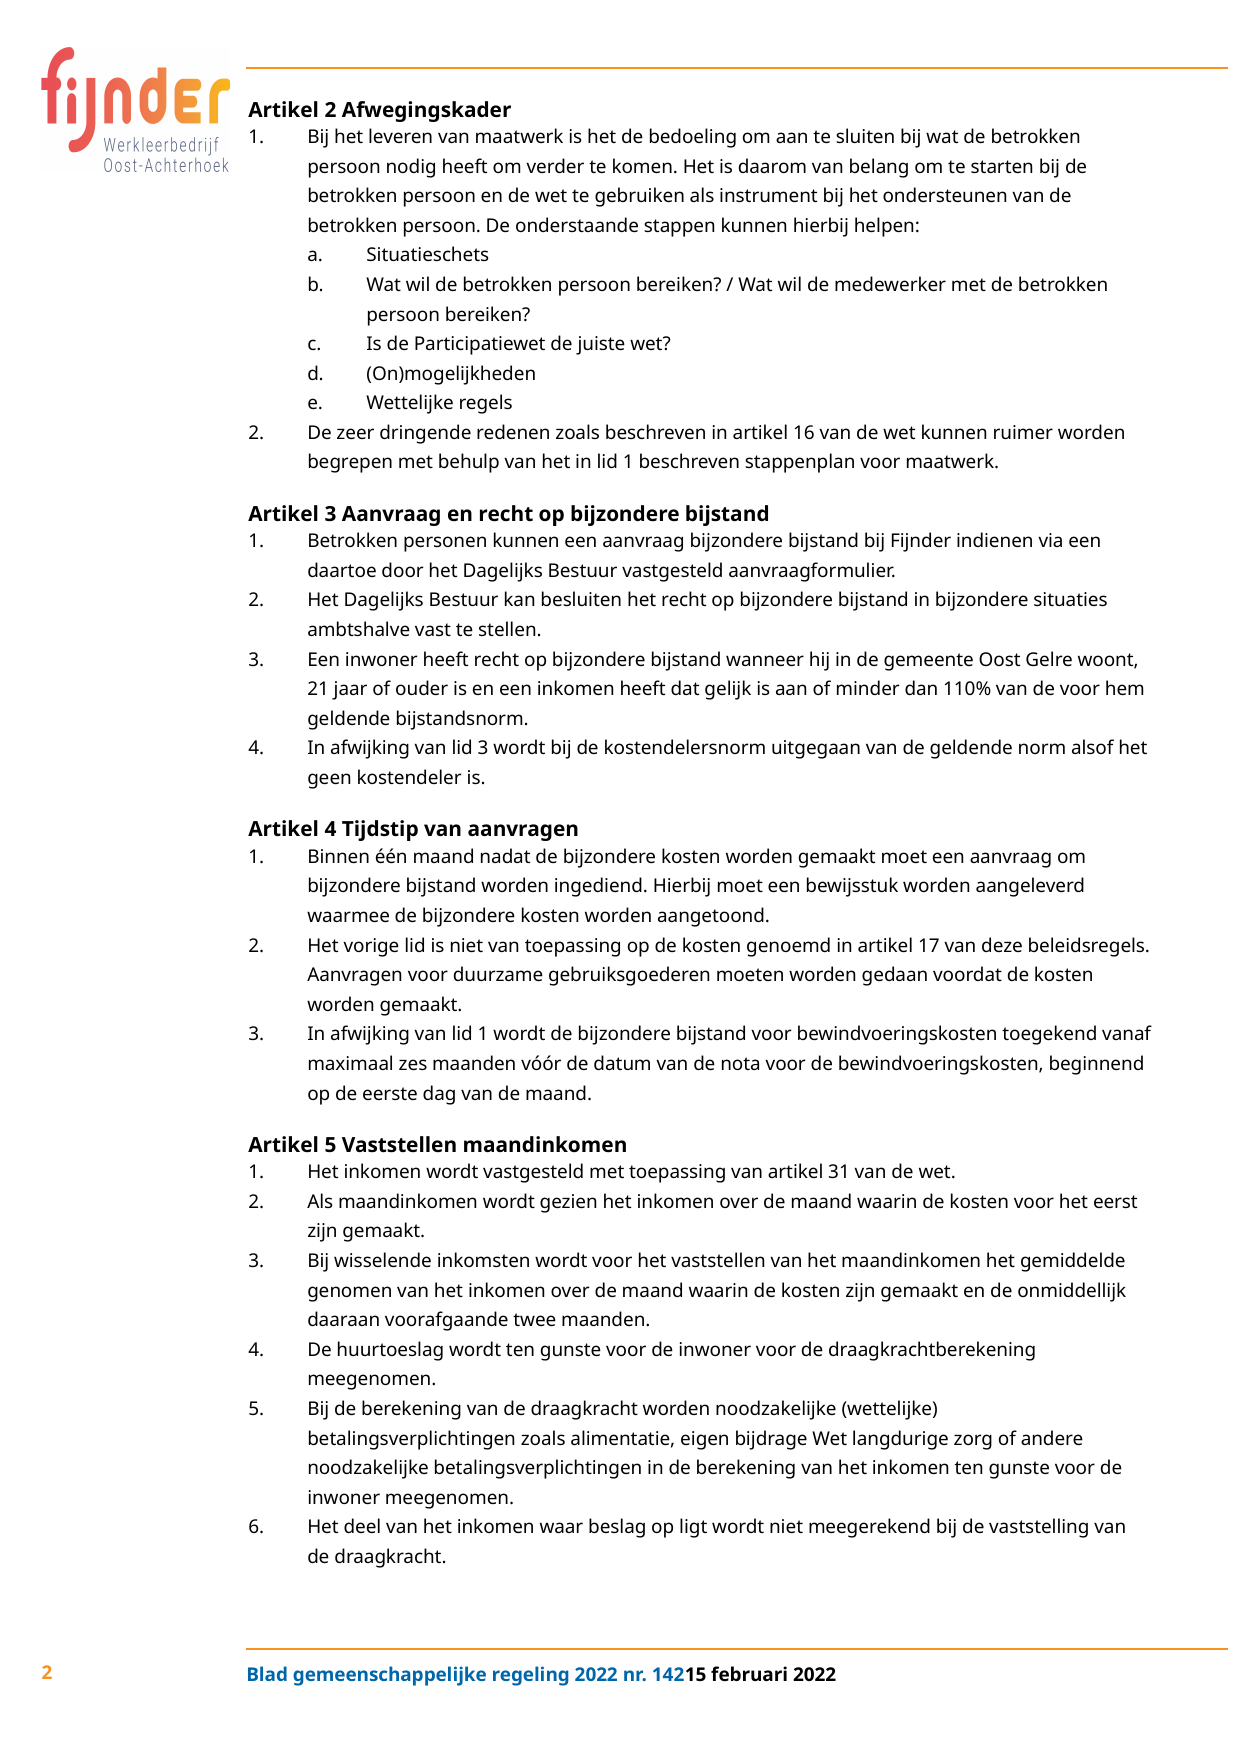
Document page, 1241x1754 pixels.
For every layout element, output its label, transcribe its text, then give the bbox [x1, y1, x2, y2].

list In afwijking van lid 1 wordt de bijzondere bijstand voor bewindvoeringskosten toegekend vanaf maximaal zes maanden vóór de datum van de nota voor de bewindvoeringskosten, beginnend op de eerste dag van de maand. [248, 1021, 1152, 1105]
list Het vorige lid is niet van toepassing op de kosten genoemd in artikel 17 van deze beleidsregels. Aanvragen voor duurzame gebruiksgoederen moeten worden gedaan voordat de kosten worden gemaakt. [248, 932, 1152, 1017]
list Bij de berekening van de draagkracht worden noodzakelijke (wettelijke) betalingsverplichtingen zoals alimentatie, eigen bijdrage Wet langdurige zorg of andere noodzakelijke betalingsverplichtingen in de berekening van het inkomen ten gunste voor de inwoner meegenomen. [248, 1395, 1152, 1510]
list Het inkomen wordt vastgesteld met toepassing van artikel 31 van de wet. [248, 1158, 1152, 1184]
list Binnen één maand nadat de bijzondere kosten worden gemaakt moet een aanvraag om bijzondere bijstand worden ingediend. Hierbij moet een bewijsstuk worden aangeleverd waarmee de bijzondere kosten worden aangetoond. [248, 843, 1152, 928]
list Betrokken personen kunnen een aanvraag bijzondere bijstand bij Fijnder indienen via een daartoe door het Dagelijks Bestuur vastgesteld aanvraagformulier. [248, 527, 1152, 583]
text Artikel 5 Vaststellen maandinkomen [248, 1130, 1152, 1158]
list Is de Participatiewet de juiste wet? [307, 330, 1152, 356]
list In afwijking van lid 3 wordt bij de kostendelersnorm uitgegaan van de geldende norm alsof het geen kostendeler is. [248, 734, 1152, 790]
list De zeer dringende redenen zoals beschreven in artikel 16 van de wet kunnen ruimer worden begrepen met behulp van het in lid 1 beschreven stappenplan voor maatwerk. [248, 419, 1152, 474]
text Artikel 3 Aanvraag en recht op bijzondere bijstand [248, 499, 1152, 527]
text Artikel 2 Afwegingskader [248, 95, 1152, 123]
list Het Dagelijks Bestuur kan besluiten het recht op bijzondere bijstand in bijzondere situaties ambtshalve vast te stellen. [248, 587, 1152, 642]
list Bij het leveren van maatwerk is het de bedoeling om aan te sluiten bij wat de betrokken persoon nodig heeft om verder te komen. Het is daarom van belang om te starten bij de betrokken persoon en de wet te gebruiken als instrument bij het ondersteunen van de betrokken persoon. De onderstaande stappen kunnen hierbij helpen: [248, 123, 1152, 238]
text Artikel 4 Tijdstip van aanvragen [248, 814, 1152, 843]
picture [41, 47, 231, 172]
list Het deel van het inkomen waar beslag op ligt wordt niet meegerekend bij de vaststelling van de draagkracht. [248, 1513, 1152, 1569]
list (On)mogelijkheden [307, 360, 1152, 386]
list Wat wil de betrokken persoon bereiken? / Wat wil de medewerker met de betrokken persoon bereiken? [307, 271, 1152, 326]
list Situatieschets [307, 242, 1152, 267]
list Als maandinkomen wordt gezien het inkomen over de maand waarin de kosten voor het eerst zijn gemaakt. [248, 1188, 1152, 1243]
list Bij wisselende inkomsten wordt voor het vaststellen van het maandinkomen het gemiddelde genomen van het inkomen over de maand waarin de kosten zijn gemaakt en de onmiddellijk daaraan voorafgaande twee maanden. [248, 1247, 1152, 1332]
list Wettelijke regels [307, 389, 1152, 415]
list Een inwoner heeft recht op bijzondere bijstand wanneer hij in de gemeente Oost Gelre woont, 21 jaar of ouder is en een inkomen heeft dat gelijk is aan of minder dan 110% van de voor hem geldende bijstandsnorm. [248, 646, 1152, 731]
list De huurtoeslag wordt ten gunste voor de inwoner voor de draagkrachtberekening meegenomen. [248, 1336, 1152, 1391]
